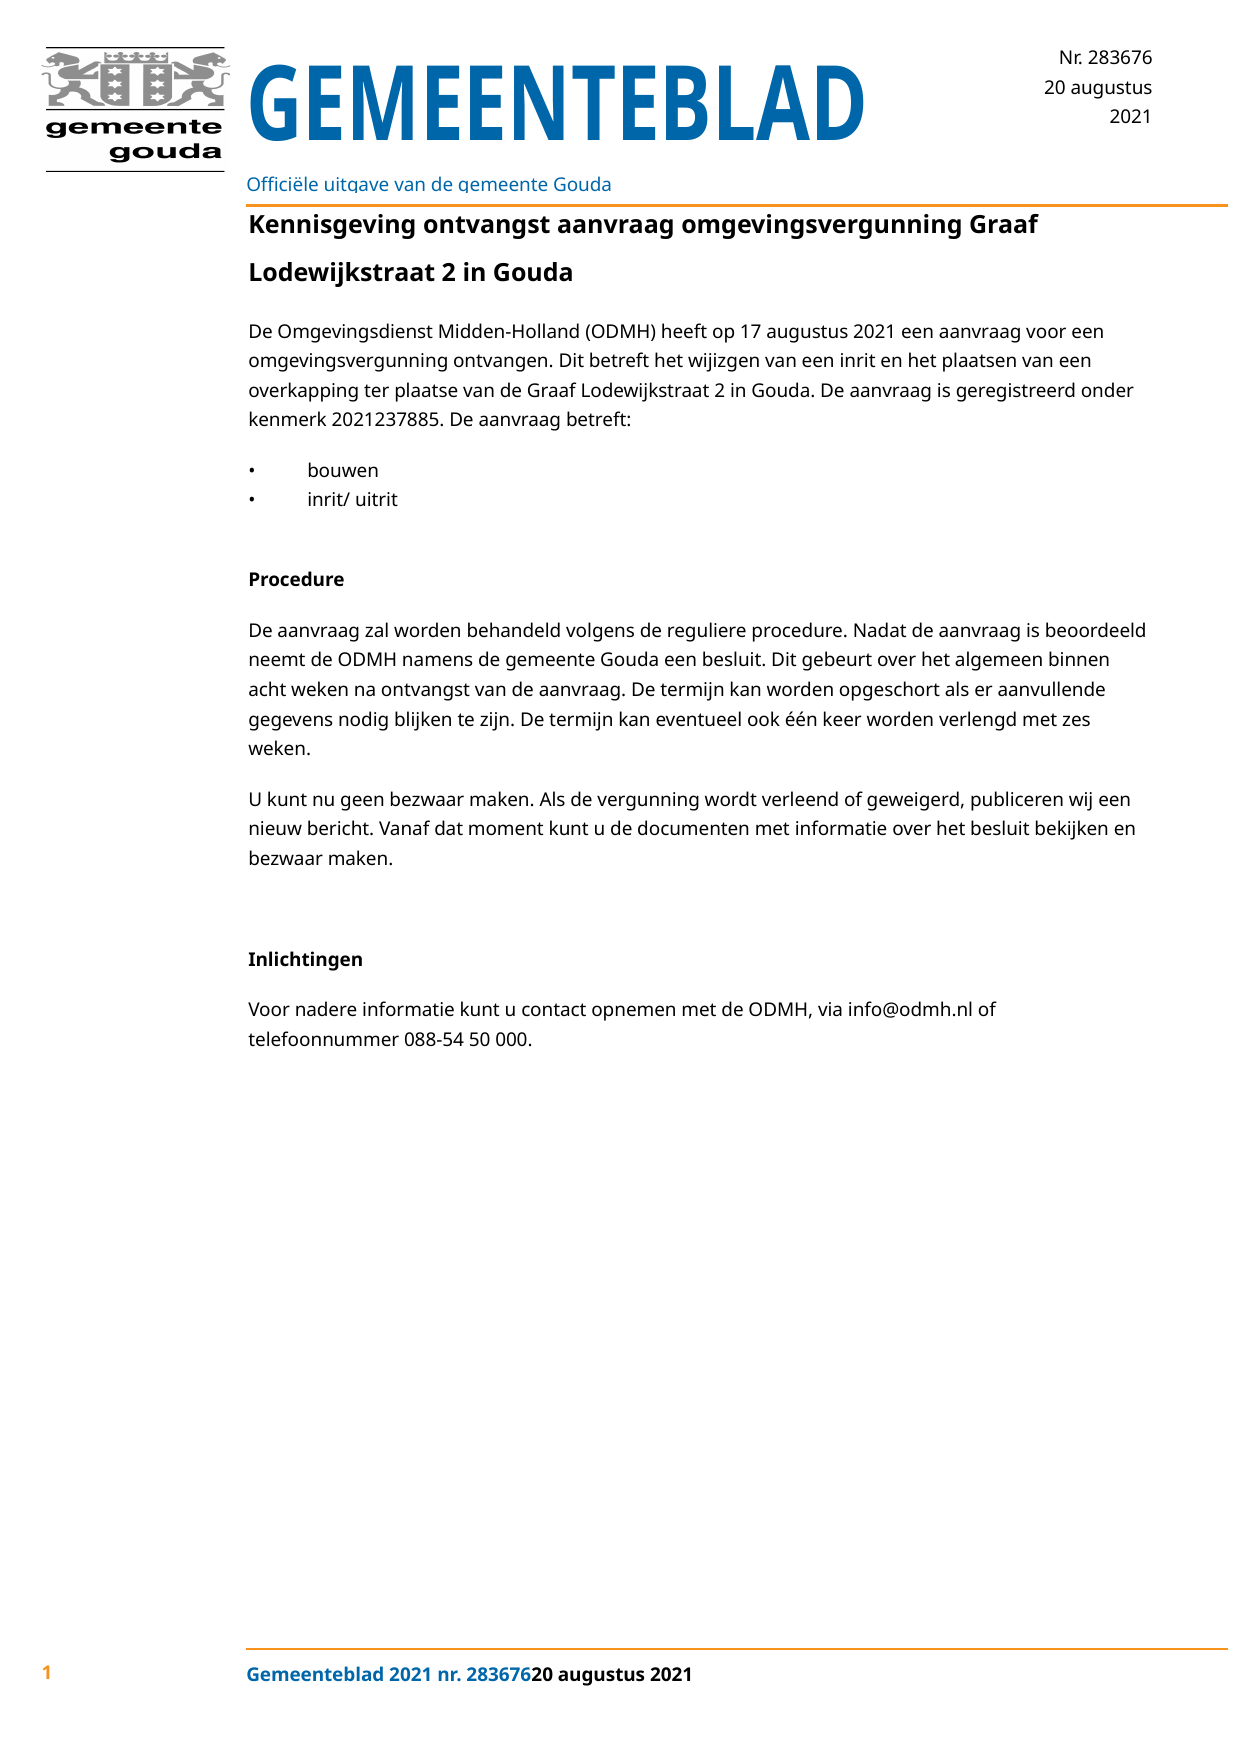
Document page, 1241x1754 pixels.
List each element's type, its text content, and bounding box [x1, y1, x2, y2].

text De aanvraag zal worden behandeld volgens de reguliere procedure. Nadat de aanvraag is beoordeeld neemt de ODMH namens de gemeente Gouda een besluit. Dit gebeurt over het algemeen binnen acht weken na ontvangst van de aanvraag. De termijn kan worden opgeschort als er aanvullende gegevens nodig blijken te zijn. De termijn kan eventueel ook één keer worden verlengd met zes weken. [248, 617, 1152, 761]
text Voor nadere informatie kunt u contact opnemen met de ODMH, via info@odmh.nl of telefoonnummer 088-54 50 000. [248, 996, 1152, 1052]
text Inlichtingen [248, 946, 1152, 972]
list bouwen [248, 457, 1152, 483]
text U kunt nu geen bezwaar maken. Als de vergunning wordt verleend of geweigerd, publiceren wij een nieuw bericht. Vanaf dat moment kunt u de documenten met informatie over het besluit bekijken en bezwaar maken. [248, 786, 1152, 871]
list inrit/ uitrit [248, 487, 1152, 512]
picture [41, 47, 231, 172]
text Kennisgeving ontvangst aanvraag omgevingsvergunning Graaf Lodewijkstraat 2 in Gouda [248, 207, 1152, 288]
text Procedure [248, 567, 1152, 592]
text De Omgevingsdienst Midden-Holland (ODMH) heeft op 17 augustus 2021 een aanvraag voor een omgevingsvergunning ontvangen. Dit betreft het wijizgen van een inrit en het plaatsen van een overkapping ter plaatse van de Graaf Lodewijkstraat 2 in Gouda. De aanvraag is geregistreerd onder kenmerk 2021237885. De aanvraag betreft: [248, 318, 1152, 432]
